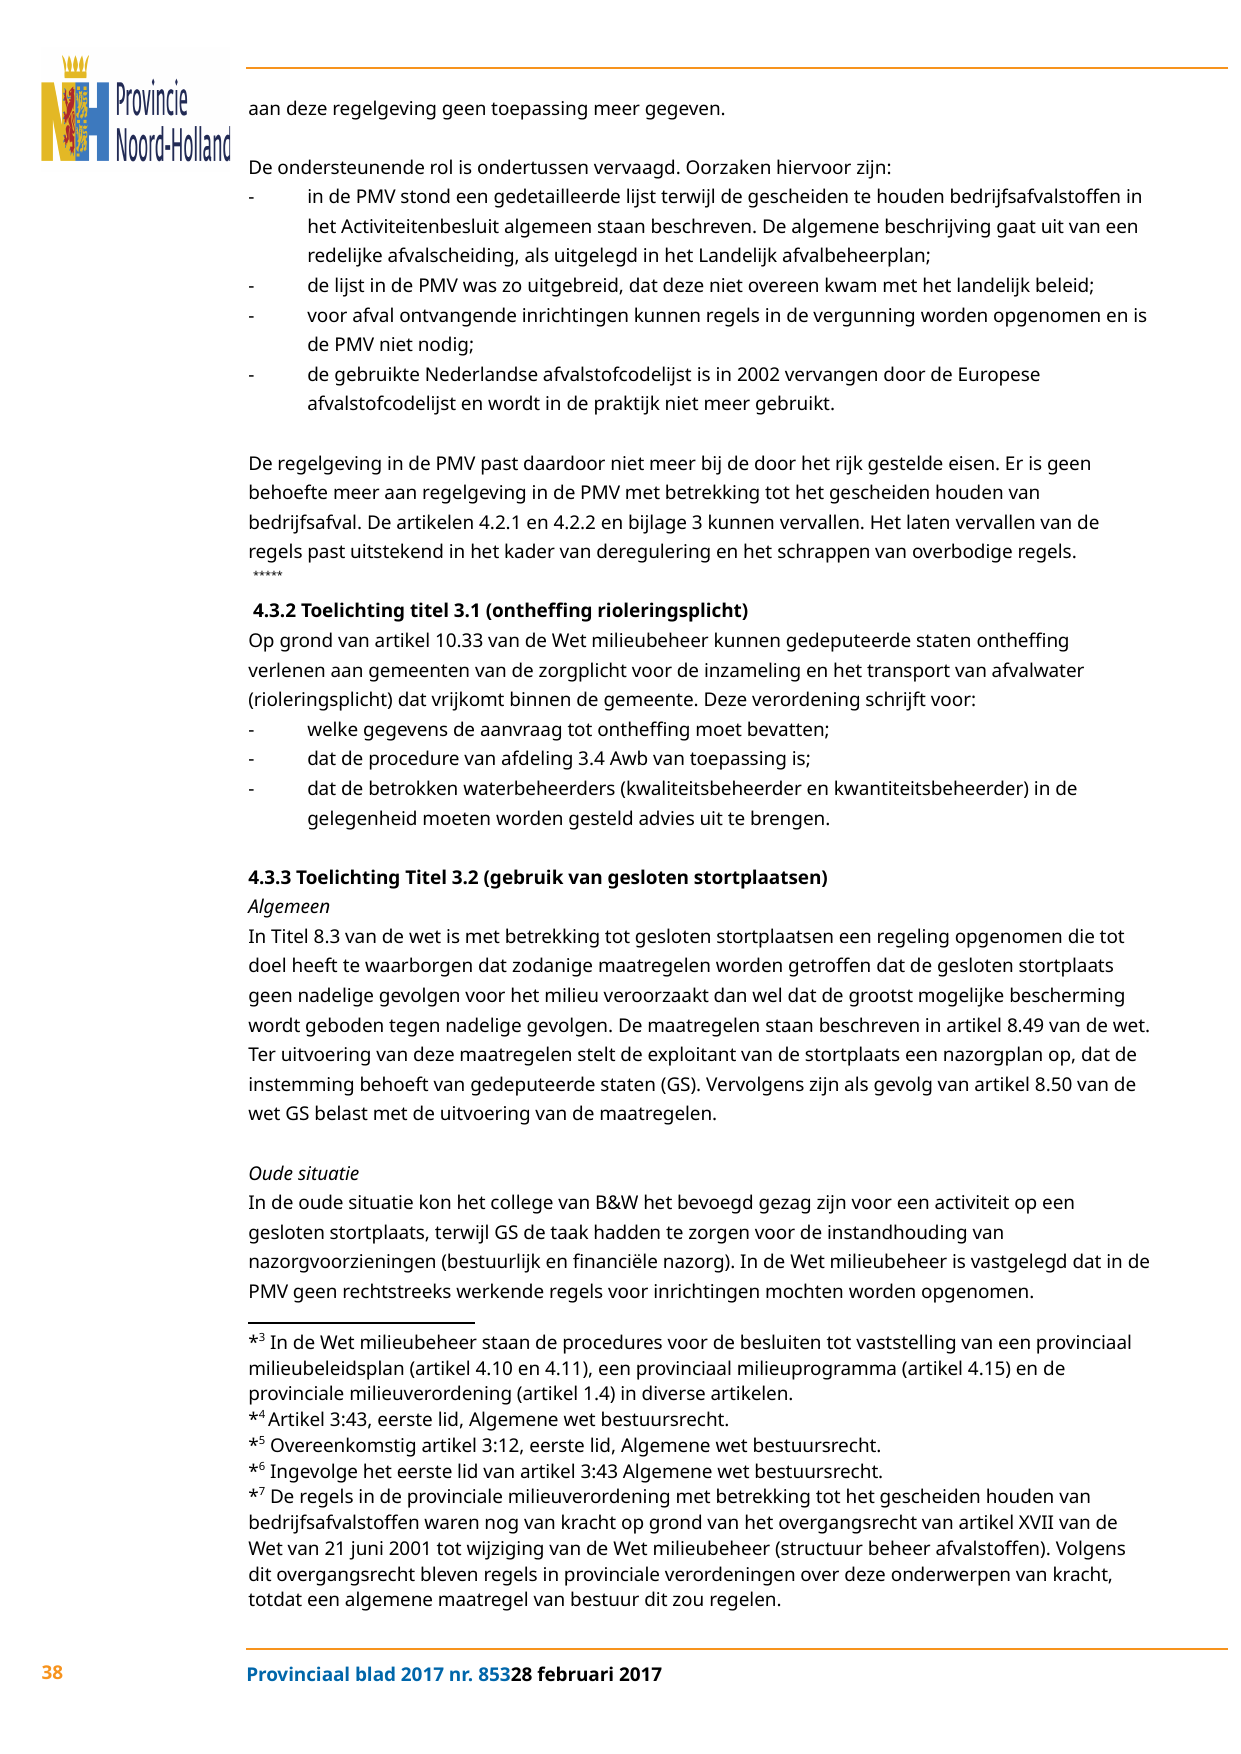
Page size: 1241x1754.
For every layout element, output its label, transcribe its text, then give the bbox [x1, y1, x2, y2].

text 3 In de Wet milieubeheer staan de procedures voor de besluiten tot vaststelling van een provinciaal milieubeleidsplan (artikel 4.10 en 4.11), een provinciaal milieuprogramma (artikel 4.15) en de provinciale milieuverordening (artikel 1.4) in diverse artikelen. [248, 1329, 1152, 1406]
text In de oude situatie kon het college van B&W het bevoegd gezag zijn voor een activiteit op een gesloten stortplaats, terwijl GS de taak hadden te zorgen voor de instandhouding van nazorgvoorzieningen (bestuurlijk en financiële nazorg). In de Wet milieubeheer is vastgelegd dat in de PMV geen rechtstreeks werkende regels voor inrichtingen mochten worden opgenomen. [248, 1189, 1152, 1304]
list welke gegevens de aanvraag tot ontheffing moet bevatten; [248, 716, 1152, 742]
list dat de procedure van afdeling 3.4 Awb van toepassing is; [248, 746, 1152, 771]
text Oude situatie [248, 1160, 1152, 1186]
text aan deze regelgeving geen toepassing meer gegeven. [248, 95, 1152, 121]
text De ondersteunende rol is ondertussen vervaagd. Oorzaken hiervoor zijn: [248, 154, 1152, 180]
text 4.3.2 Toelichting titel 3.1 (ontheffing rioleringsplicht) [248, 598, 1152, 623]
picture [41, 47, 231, 172]
list dat de betrokken waterbeheerders (kwaliteitsbeheerder en kwantiteitsbeheerder) in de gelegenheid moeten worden gesteld advies uit te brengen. [248, 775, 1152, 831]
text 4.3.3 Toelichting Titel 3.2 (gebruik van gesloten stortplaatsen) [248, 864, 1152, 890]
text Algemeen [248, 893, 1152, 919]
text Op grond van artikel 10.33 van de Wet milieubeheer kunnen gedeputeerde staten ontheffing verlenen aan gemeenten van de zorgplicht voor de inzameling en het transport van afvalwater (rioleringsplicht) dat vrijkomt binnen de gemeente. Deze verordening schrijft voor: [248, 627, 1152, 712]
text De regelgeving in de PMV past daardoor niet meer bij de door het rijk gestelde eisen. Er is geen behoefte meer aan regelgeving in de PMV met betrekking tot het gescheiden houden van bedrijfsafval. De artikelen 4.2.1 en 4.2.2 en bijlage 3 kunnen vervallen. Het laten vervallen van de regels past uitstekend in het kader van deregulering en het schrappen van overbodige regels. [248, 450, 1152, 564]
list in de PMV stond een gedetailleerde lijst terwijl de gescheiden te houden bedrijfsafvalstoffen in het Activiteitenbesluit algemeen staan beschreven. De algemene beschrijving gaat uit van een redelijke afvalscheiding, als uitgelegd in het Landelijk afvalbeheerplan; [248, 183, 1152, 268]
list de lijst in de PMV was zo uitgebreid, dat deze niet overeen kwam met het landelijk beleid; [248, 272, 1152, 298]
text 5 Overeenkomstig artikel 3:12, eerste lid, Algemene wet bestuursrecht. [248, 1432, 1152, 1458]
text 4 Artikel 3:43, eerste lid, Algemene wet bestuursrecht. [248, 1406, 1152, 1432]
text In Titel 8.3 van de wet is met betrekking tot gesloten stortplaatsen een regeling opgenomen die tot doel heeft te waarborgen dat zodanige maatregelen worden getroffen dat de gesloten stortplaats geen nadelige gevolgen voor het milieu veroorzaakt dan wel dat de grootst mogelijke bescherming wordt geboden tegen nadelige gevolgen. De maatregelen staan beschreven in artikel 8.49 van de wet. Ter uitvoering van deze maatregelen stelt de exploitant van de stortplaats een nazorgplan op, dat de instemming behoeft van gedeputeerde staten (GS). Vervolgens zijn als gevolg van artikel 8.50 van de wet GS belast met de uitvoering van de maatregelen. [248, 923, 1152, 1126]
text 7 De regels in de provinciale milieuverordening met betrekking tot het gescheiden houden van bedrijfsafvalstoffen waren nog van kracht op grond van het overgangsrecht van artikel XVII van de Wet van 21 juni 2001 tot wijziging van de Wet milieubeheer (structuur beheer afvalstoffen). Volgens dit overgangsrecht bleven regels in provinciale verordeningen over deze onderwerpen van kracht, totdat een algemene maatregel van bestuur dit zou regelen. [248, 1483, 1152, 1612]
list voor afval ontvangende inrichtingen kunnen regels in de vergunning worden opgenomen en is de PMV niet nodig; [248, 302, 1152, 357]
text 6 Ingevolge het eerste lid van artikel 3:43 Algemene wet bestuursrecht. [248, 1458, 1152, 1483]
list de gebruikte Nederlandse afvalstofcodelijst is in 2002 vervangen door de Europese afvalstofcodelijst en wordt in de praktijk niet meer gebruikt. [248, 361, 1152, 416]
